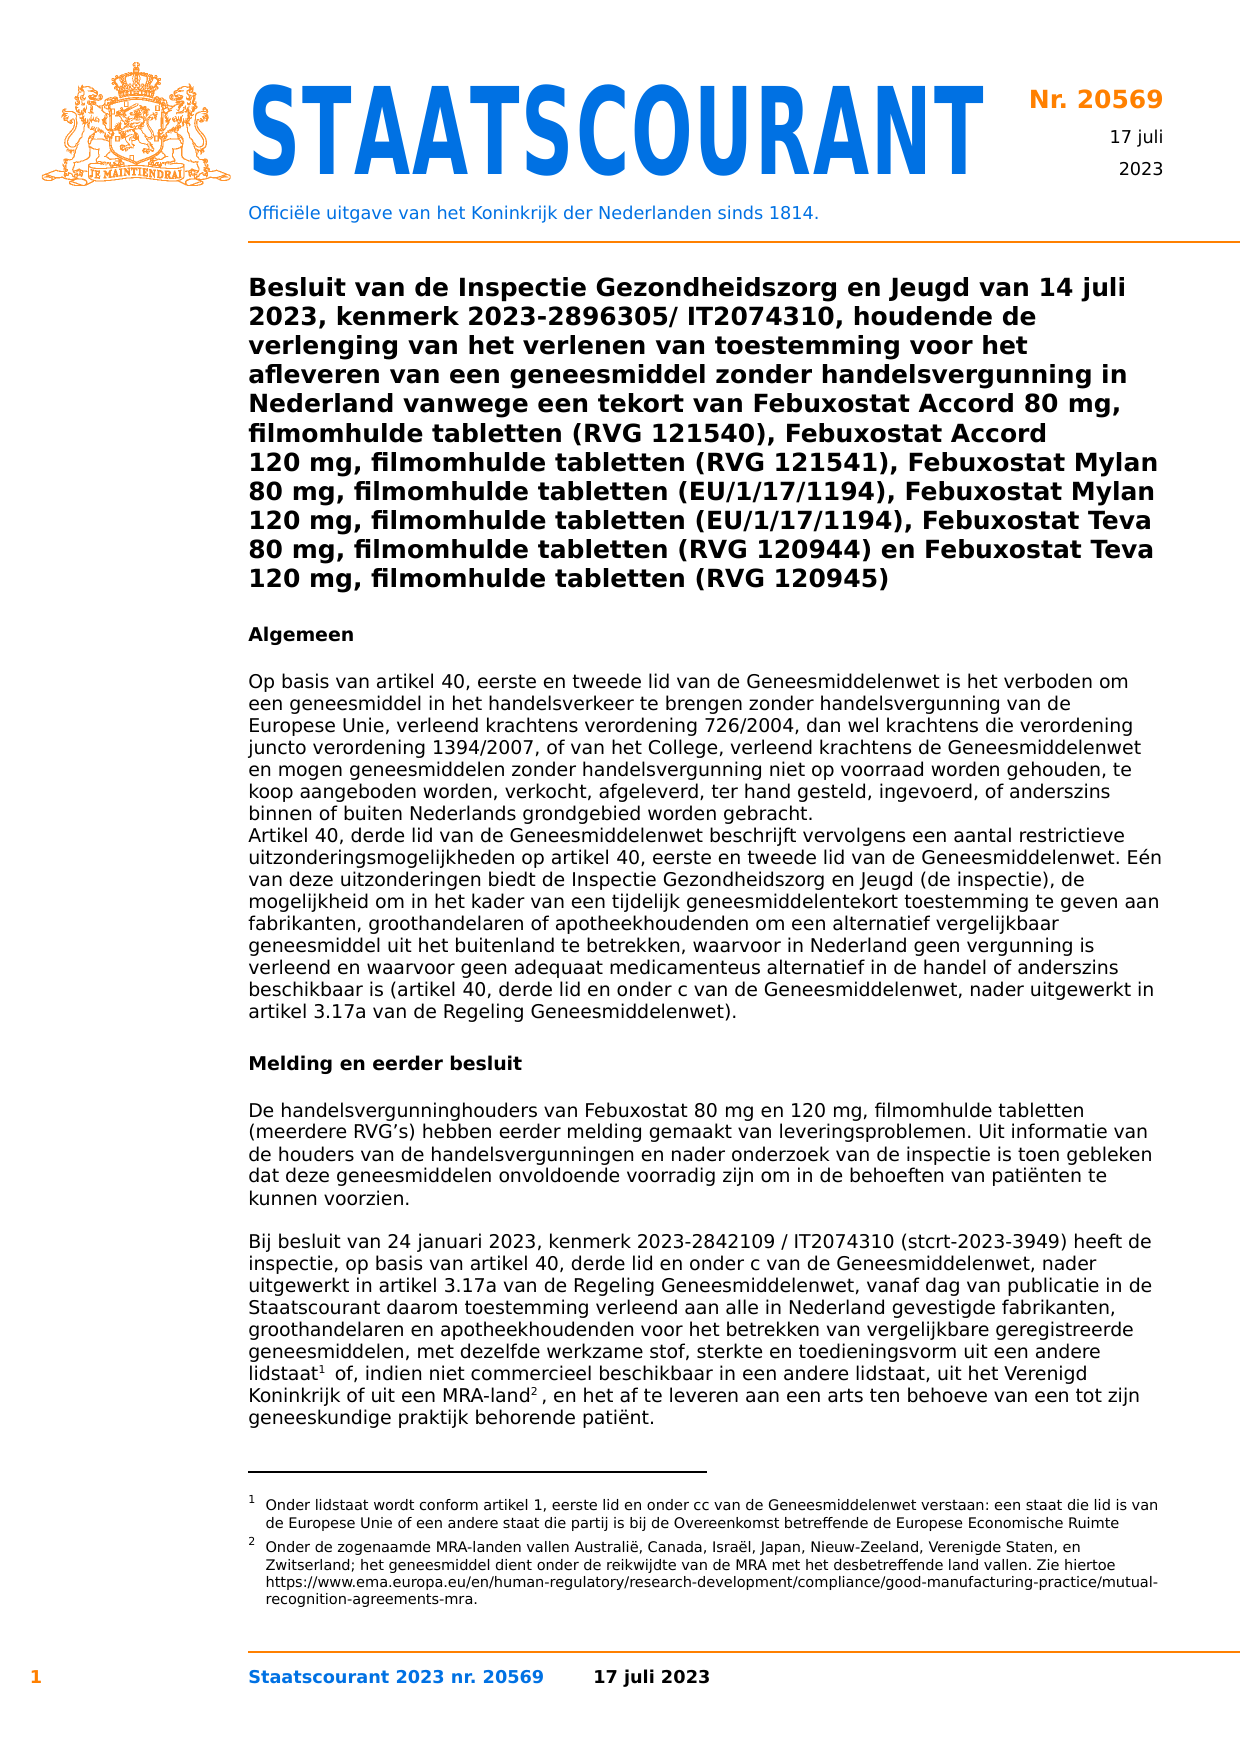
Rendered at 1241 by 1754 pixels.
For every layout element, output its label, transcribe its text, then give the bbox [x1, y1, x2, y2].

picture [41, 62, 231, 186]
table_cell 17 juli [998, 121, 1240, 153]
table_header [25, 62, 248, 241]
text Onder lidstaat wordt conform artikel 1, eerste lid en onder cc van de Geneesmiddelenwet verstaan: een staat die lid is van de Europese Unie of een andere staat die partij is bij de Overeenkomst betreffende de Europese Economische Ruimte [248, 1493, 1163, 1532]
subtitle Melding en eerder besluit [248, 1052, 1163, 1074]
text Bij besluit van 24 januari 2023, kenmerk 2023-2842109 / IT2074310 (stcrt-2023-3949) heeft de inspectie, op basis van artikel 40, derde lid en onder c van de Geneesmiddelenwet, nader uitgewerkt in artikel 3.17a van de Regeling Geneesmiddelenwet, vanaf dag van publicatie in de Staatscourant daarom toestemming verleend aan alle in Nederland gevestigde fabrikanten, groothandelaren en apotheekhoudenden voor het betrekken van vergelijkbare geregistreerde geneesmiddelen, met dezelfde werkzame stof, sterkte en toedieningsvorm uit een andere lidstaat of, indien niet commercieel beschikbaar in een andere lidstaat, uit het Verenigd Koninkrijk of uit een MRA-land, en het af te leveren aan een arts ten behoeve van een tot zijn geneeskundige praktijk behorende patiënt. [248, 1231, 1163, 1429]
text De handelsvergunninghouders van Febuxostat 80 mg en 120 mg, filmomhulde tabletten (meerdere RVG’s) hebben eerder melding gemaakt van leveringsproblemen. Uit informatie van de houders van de handelsvergunningen en nader onderzoek van de inspectie is toen gebleken dat deze geneesmiddelen onvoldoende voorradig zijn om in de behoeften van patiënten te kunnen voorzien. [248, 1099, 1163, 1209]
table_header STAATSCOURANT [248, 62, 998, 203]
text Artikel 40, derde lid van de Geneesmiddelenwet beschrijft vervolgens een aantal restrictieve uitzonderingsmogelijkheden op artikel 40, eerste en tweede lid van de Geneesmiddelenwet. Eén van deze uitzonderingen biedt de Inspectie Gezondheidszorg en Jeugd (de inspectie), de mogelijkheid om in het kader van een tijdelijk geneesmiddelentekort toestemming te geven aan fabrikanten, groothandelaren of apotheekhoudenden om een alternatief vergelijkbaar geneesmiddel uit het buitenland te betrekken, waarvoor in Nederland geen vergunning is verleend en waarvoor geen adequaat medicamenteus alternatief in de handel of anderszins beschikbaar is (artikel 40, derde lid en onder c van de Geneesmiddelenwet, nader uitgewerkt in artikel 3.17a van de Regeling Geneesmiddelenwet). [248, 825, 1163, 1022]
table_header Nr. 20569 [998, 62, 1240, 121]
subtitle Algemeen [248, 624, 1163, 646]
text Op basis van artikel 40, eerste en tweede lid van de Geneesmiddelenwet is het verboden om een geneesmiddel in het handelsverkeer te brengen zonder handelsvergunning van de Europese Unie, verleend krachtens verordening 726/2004, dan wel krachtens die verordening juncto verordening 1394/2007, of van het College, verleend krachtens de Geneesmiddelenwet en mogen geneesmiddelen zonder handelsvergunning niet op voorraad worden gehouden, te koop aangeboden worden, verkocht, afgeleverd, ter hand gesteld, ingevoerd, of anderszins binnen of buiten Nederlands grondgebied worden gebracht. [248, 671, 1163, 825]
subtitle Besluit van de Inspectie Gezondheidszorg en Jeugd van 14 juli 2023, kenmerk 2023-2896305/ IT2074310, houdende de verlenging van het verlenen van toestemming voor het afleveren van een geneesmiddel zonder handelsvergunning in Nederland vanwege een tekort van Febuxostat Accord 80 mg, filmomhulde tabletten (RVG 121540), Febuxostat Accord 120 mg, filmomhulde tabletten (RVG 121541), Febuxostat Mylan 80 mg, filmomhulde tabletten (EU/1/17/1194), Febuxostat Mylan 120 mg, filmomhulde tabletten (EU/1/17/1194), Febuxostat Teva 80 mg, filmomhulde tabletten (RVG 120944) en Febuxostat Teva 120 mg, filmomhulde tabletten (RVG 120945) [248, 273, 1163, 594]
table_cell 2023 [998, 153, 1240, 203]
table_cell Officiële uitgave van het Koninkrijk der Nederlanden sinds 1814. [248, 203, 1240, 241]
text Onder de zogenaamde MRA-landen vallen Australië, Canada, Israël, Japan, Nieuw-Zeeland, Verenigde Staten, en Zwitserland; het geneesmiddel dient onder de reikwijdte van de MRA met het desbetreffende land vallen. Zie hiertoe https://www.ema.europa.eu/en/human-regulatory/research-development/compliance/good-manufacturing-practice/mutual-recognition-agreements-mra. [248, 1535, 1163, 1608]
